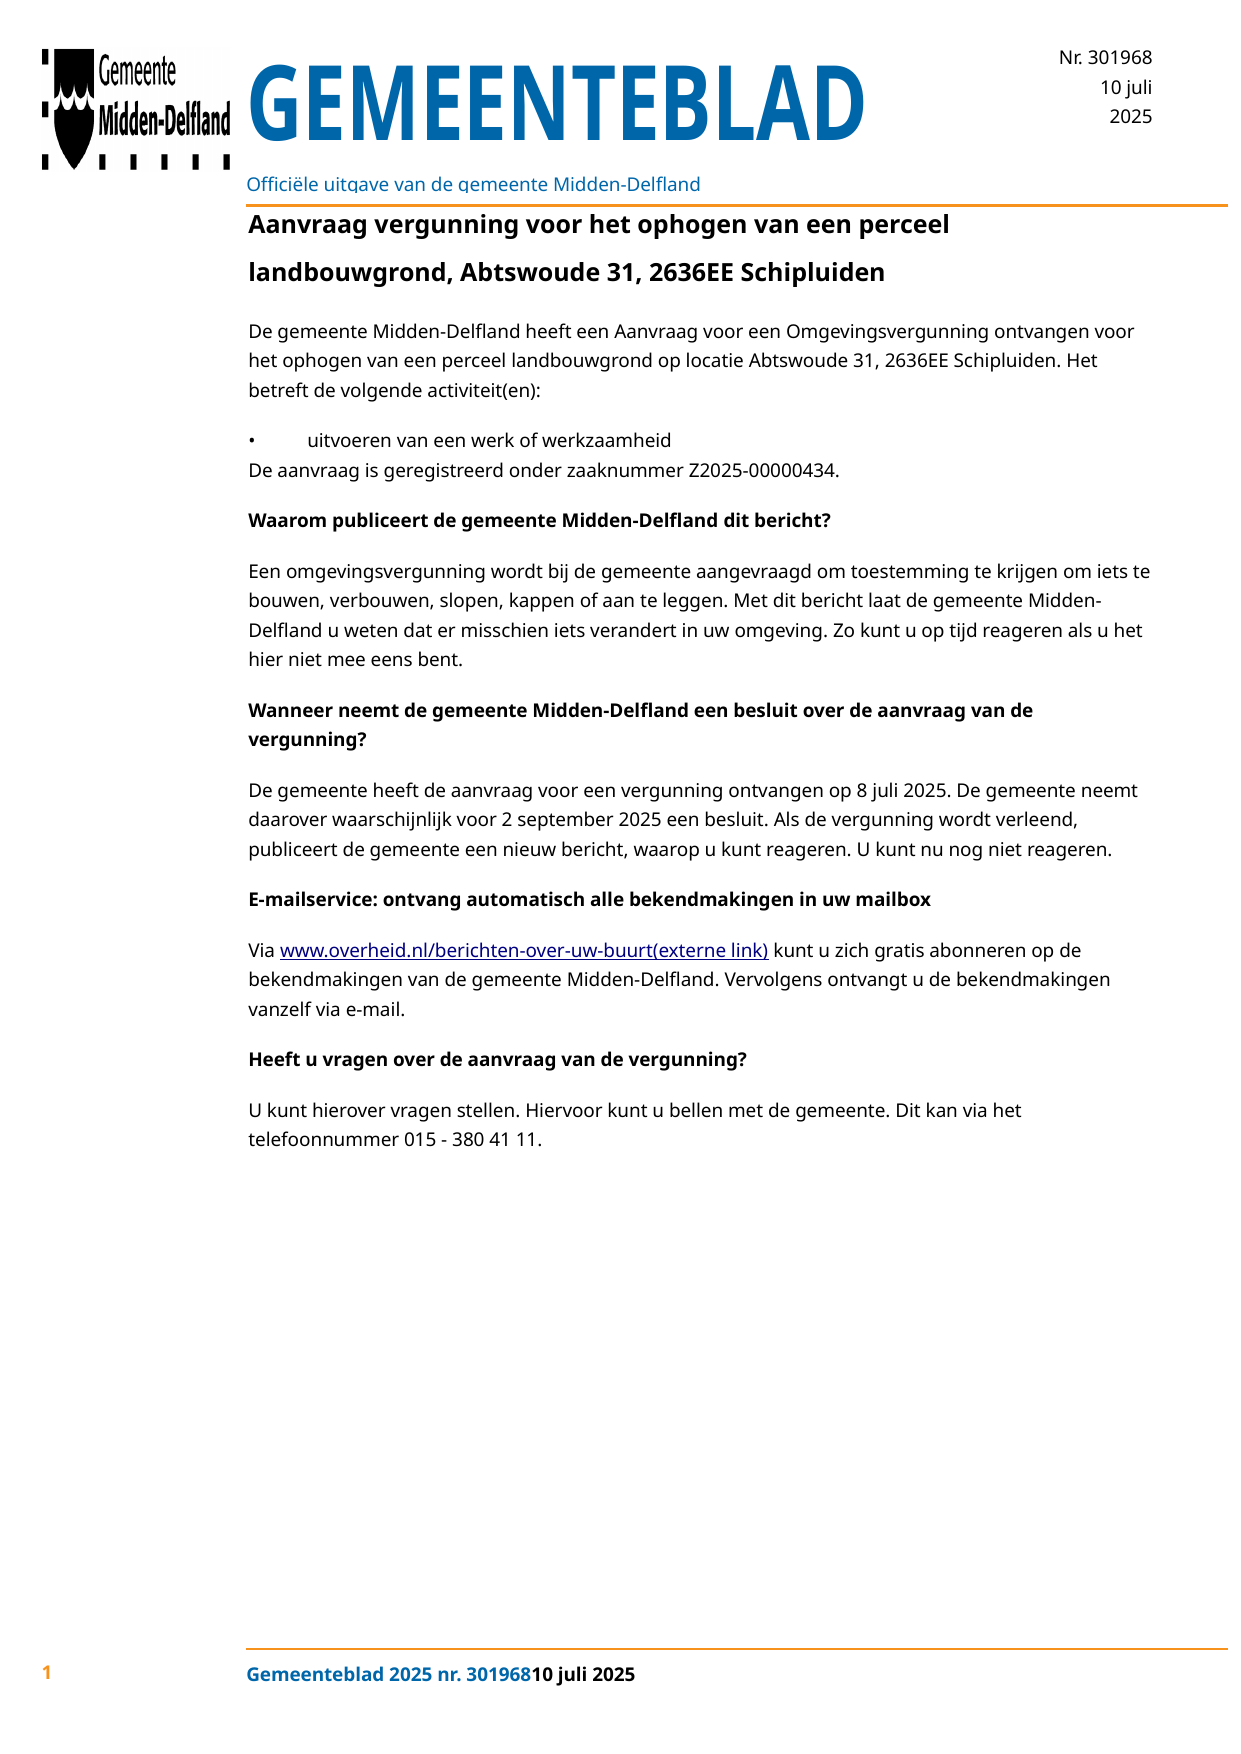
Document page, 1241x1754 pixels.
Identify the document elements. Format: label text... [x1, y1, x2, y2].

text Heeft u vragen over de aanvraag van de vergunning? [248, 1047, 1152, 1072]
text U kunt hierover vragen stellen. Hiervoor kunt u bellen met de gemeente. Dit kan via het telefoonnummer 015 - 380 41 11. [248, 1097, 1152, 1152]
list uitvoeren van een werk of werkzaamheid [248, 427, 1152, 453]
text Een omgevingsvergunning wordt bij de gemeente aangevraagd om toestemming te krijgen om iets te bouwen, verbouwen, slopen, kappen of aan te leggen. Met dit bericht laat de gemeente Midden-Delfland u weten dat er misschien iets verandert in uw omgeving. Zo kunt u op tijd reageren als u het hier niet mee eens bent. [248, 558, 1152, 672]
picture [41, 47, 231, 172]
text Wanneer neemt de gemeente Midden-Delfland een besluit over de aanvraag van de vergunning? [248, 697, 1152, 752]
text De gemeente Midden-Delfland heeft een Aanvraag voor een Omgevingsvergunning ontvangen voor het ophogen van een perceel landbouwgrond op locatie Abtswoude 31, 2636EE Schipluiden. Het betreft de volgende activiteit(en): [248, 318, 1152, 403]
text Aanvraag vergunning voor het ophogen van een perceel landbouwgrond, Abtswoude 31, 2636EE Schipluiden [248, 207, 1152, 288]
text Via www.overheid.nl/berichten-over-uw-buurt(externe link) kunt u zich gratis abonneren op de bekendmakingen van de gemeente Midden-Delfland. Vervolgens ontvangt u de bekendmakingen vanzelf via e-mail. [248, 937, 1152, 1022]
text De aanvraag is geregistreerd onder zaaknummer Z2025-00000434. [248, 457, 1152, 483]
text Waarom publiceert de gemeente Midden-Delfland dit bericht? [248, 507, 1152, 533]
text E-mailservice: ontvang automatisch alle bekendmakingen in uw mailbox [248, 887, 1152, 912]
text De gemeente heeft de aanvraag voor een vergunning ontvangen op 8 juli 2025. De gemeente neemt daarover waarschijnlijk voor 2 september 2025 een besluit. Als de vergunning wordt verleend, publiceert de gemeente een nieuw bericht, waarop u kunt reageren. U kunt nu nog niet reageren. [248, 777, 1152, 862]
